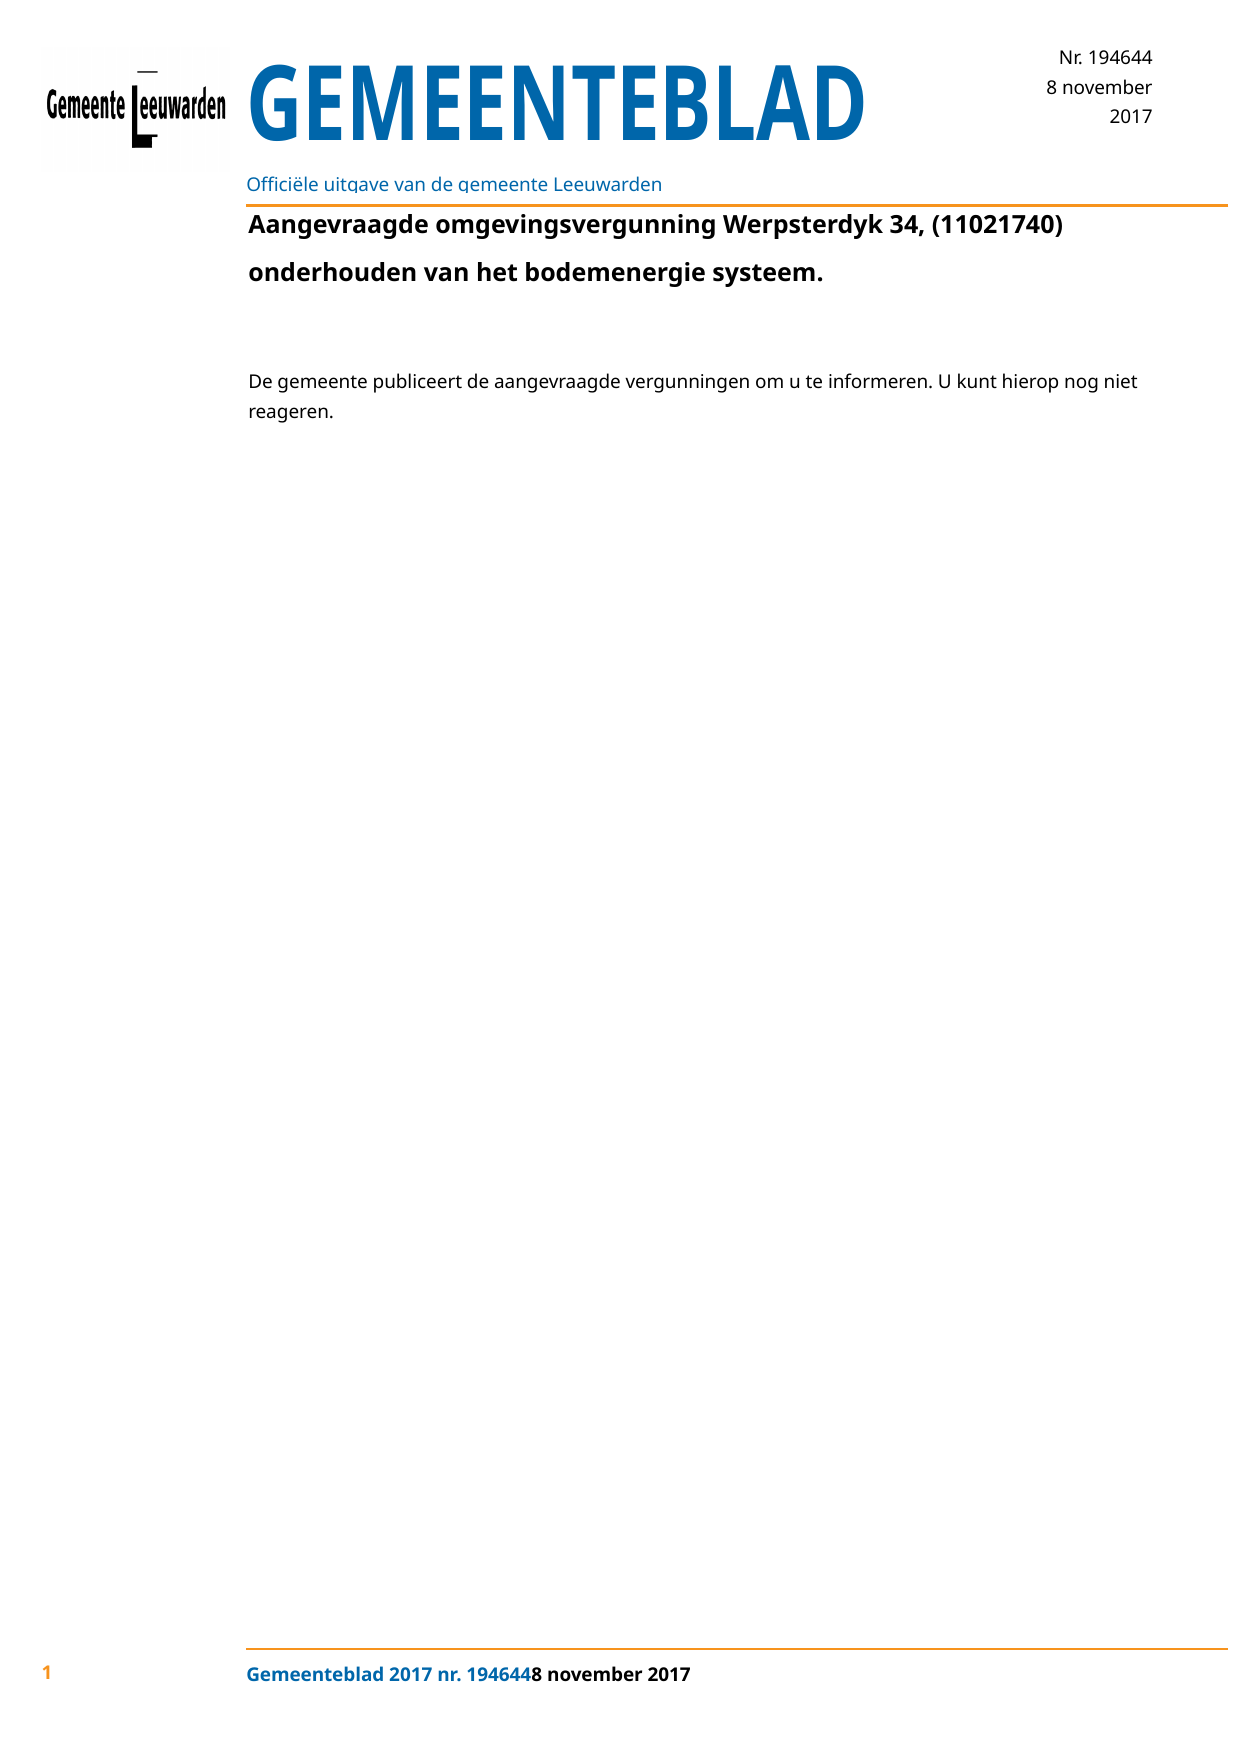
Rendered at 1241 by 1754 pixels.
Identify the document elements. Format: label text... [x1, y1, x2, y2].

text De gemeente publiceert de aangevraagde vergunningen om u te informeren. U kunt hierop nog niet reageren. [248, 368, 1152, 424]
picture [41, 47, 231, 172]
text Aangevraagde omgevingsvergunning Werpsterdyk 34, (11021740) onderhouden van het bodemenergie systeem. [248, 207, 1152, 288]
